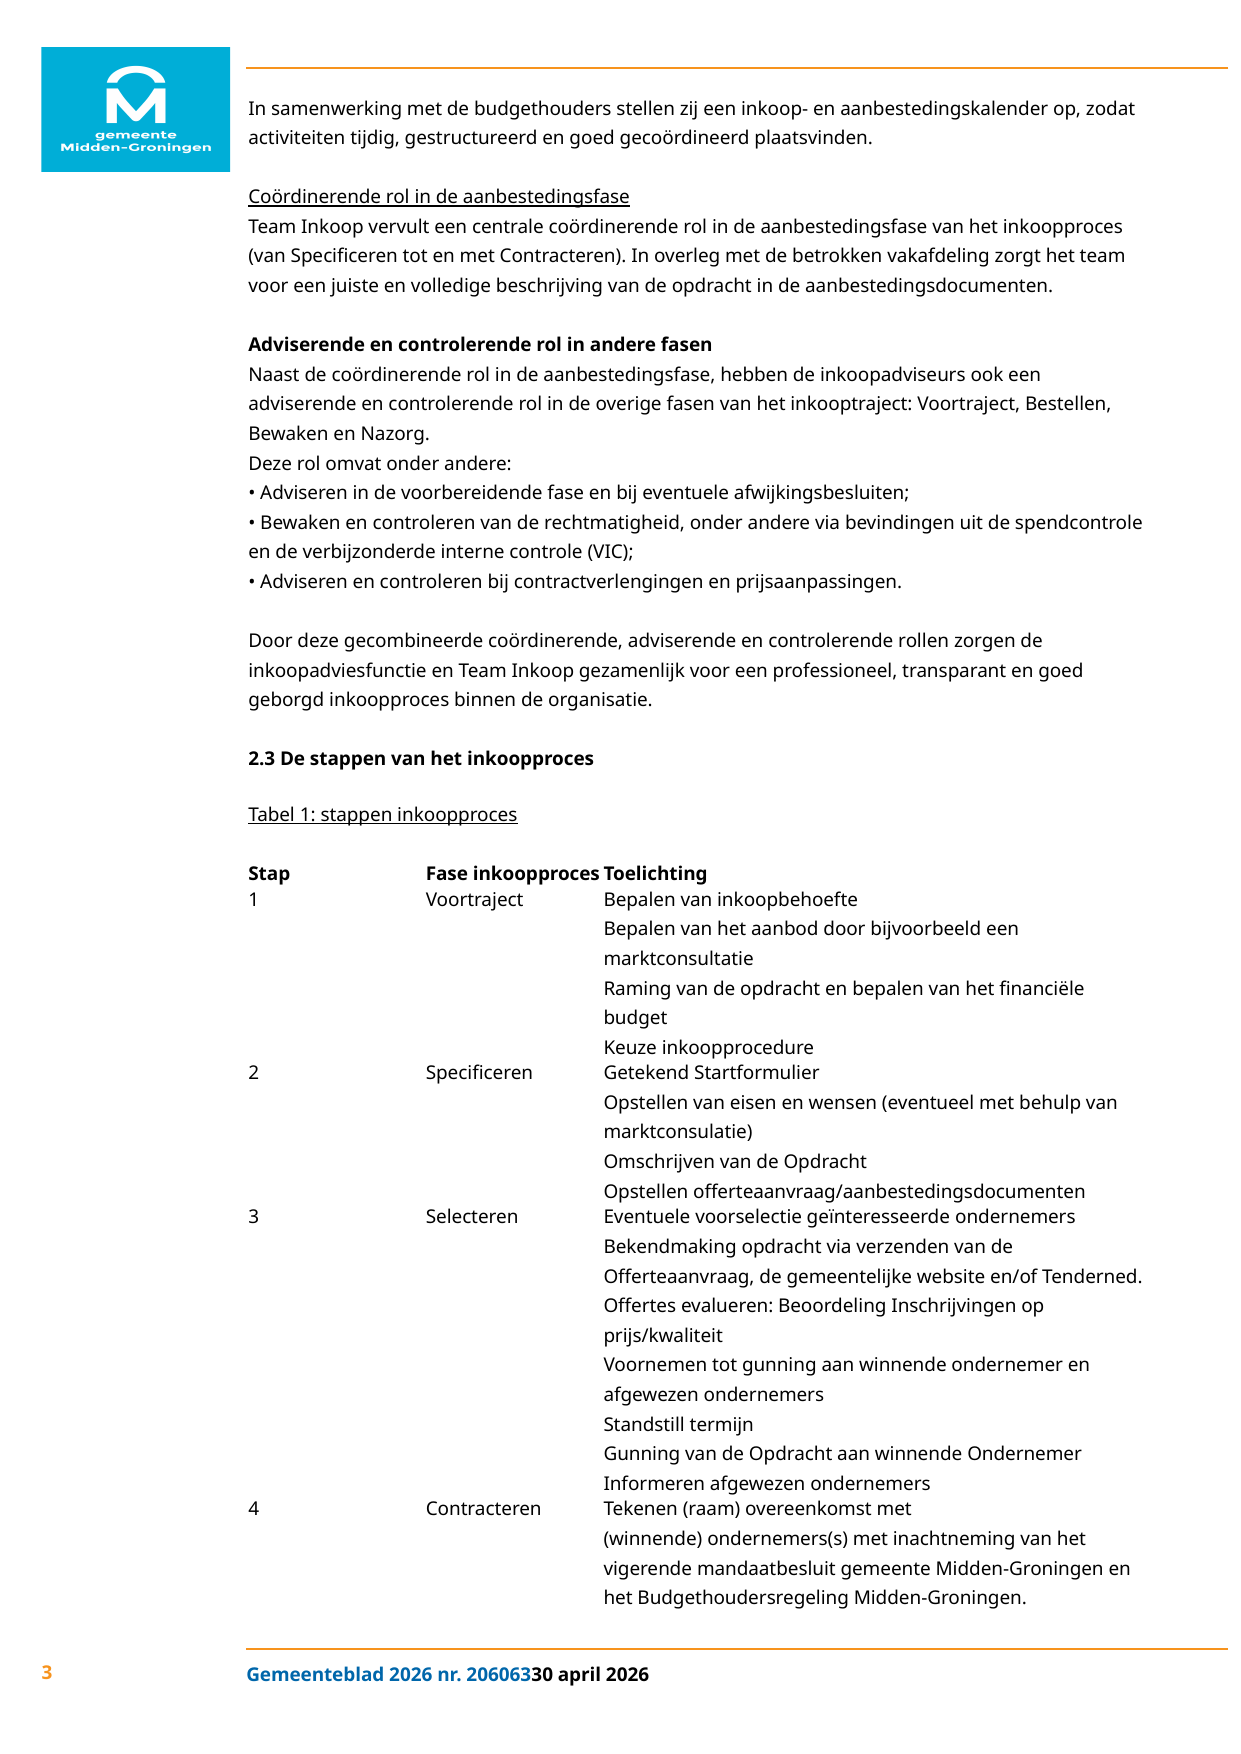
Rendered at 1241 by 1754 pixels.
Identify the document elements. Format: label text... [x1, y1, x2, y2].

text In samenwerking met de budgethouders stellen zij een inkoop- en aanbestedingskalender op, zodat activiteiten tijdig, gestructureerd en goed gecoördineerd plaatsvinden. [248, 95, 1152, 150]
table_cell 1 [248, 886, 426, 1059]
table_cell Bepalen van inkoopbehoefte Bepalen van het aanbod door bijvoorbeeld een marktconsultatie Raming van de opdracht en bepalen van het financiële budget Keuze inkoopprocedure [603, 886, 1152, 1059]
picture [184, 146, 190, 153]
text Adviserende en controlerende rol in andere fasen [248, 331, 1152, 357]
table_header Fase inkoopproces [426, 860, 603, 886]
table_cell Voortraject [426, 886, 603, 1059]
text 2.3 De stappen van het inkoopproces [248, 746, 1152, 771]
table_cell 4 [248, 1496, 426, 1610]
text Tabel 1: stappen inkoopproces [248, 801, 1152, 827]
text Door deze gecombineerde coördinerende, adviserende en controlerende rollen zorgen de inkoopadviesfunctie en Team Inkoop gezamenlijk voor een professioneel, transparant en goed geborgd inkoopproces binnen de organisatie. [248, 627, 1152, 712]
picture [108, 66, 164, 82]
text Naast de coördinerende rol in de aanbestedingsfase, hebben de inkoopadviseurs ook een adviserende en controlerende rol in de overige fasen van het inkooptraject: Voortraject, Bestellen, Bewaken en Nazorg. [248, 361, 1152, 446]
table_cell Specificeren [426, 1060, 603, 1204]
table_cell Contracteren [426, 1496, 603, 1610]
text • Adviseren in de voorbereidende fase en bij eventuele afwijkingsbesluiten; [248, 479, 1152, 505]
table_cell Tekenen (raam) overeenkomst met (winnende) ondernemers(s) met inachtneming van het vigerende mandaatbesluit gemeente Midden-Groningen en het Budgethoudersregeling Midden-Groningen. [603, 1496, 1152, 1610]
table_cell 2 [248, 1060, 426, 1204]
table_cell Eventuele voorselectie geïnteresseerde ondernemers Bekendmaking opdracht via verzenden van de Offerteaanvraag, de gemeentelijke website en/of Tenderned. Offertes evalueren: Beoordeling Inschrijvingen op prijs/kwaliteit Voornemen tot gunning aan winnende ondernemer en afgewezen ondernemers Standstill termijn Gunning van de Opdracht aan winnende Ondernemer Informeren afgewezen ondernemers [603, 1204, 1152, 1496]
table_cell Getekend Startformulier Opstellen van eisen en wensen (eventueel met behulp van marktconsulatie) Omschrijven van de Opdracht Opstellen offerteaanvraag/aanbestedingsdocumenten [603, 1060, 1152, 1204]
text • Bewaken en controleren van de rechtmatigheid, onder andere via bevindingen uit de spendcontrole en de verbijzonderde interne controle (VIC); [248, 509, 1152, 564]
picture [107, 89, 165, 122]
text Team Inkoop vervult een centrale coördinerende rol in de aanbestedingsfase van het inkoopproces (van Specificeren tot en met Contracteren). In overleg met de betrokken vakafdeling zorgt het team voor een juiste en volledige beschrijving van de opdracht in de aanbestedingsdocumenten. [248, 213, 1152, 298]
table_cell Selecteren [426, 1204, 603, 1496]
table_cell 3 [248, 1204, 426, 1496]
table_header Toelichting [603, 860, 1152, 886]
text • Adviseren en controleren bij contractverlengingen en prijsaanpassingen. [248, 568, 1152, 594]
table_header Stap [248, 860, 426, 886]
text Coördinerende rol in de aanbestedingsfase [248, 183, 1152, 209]
text Deze rol omvat onder andere: [248, 450, 1152, 476]
